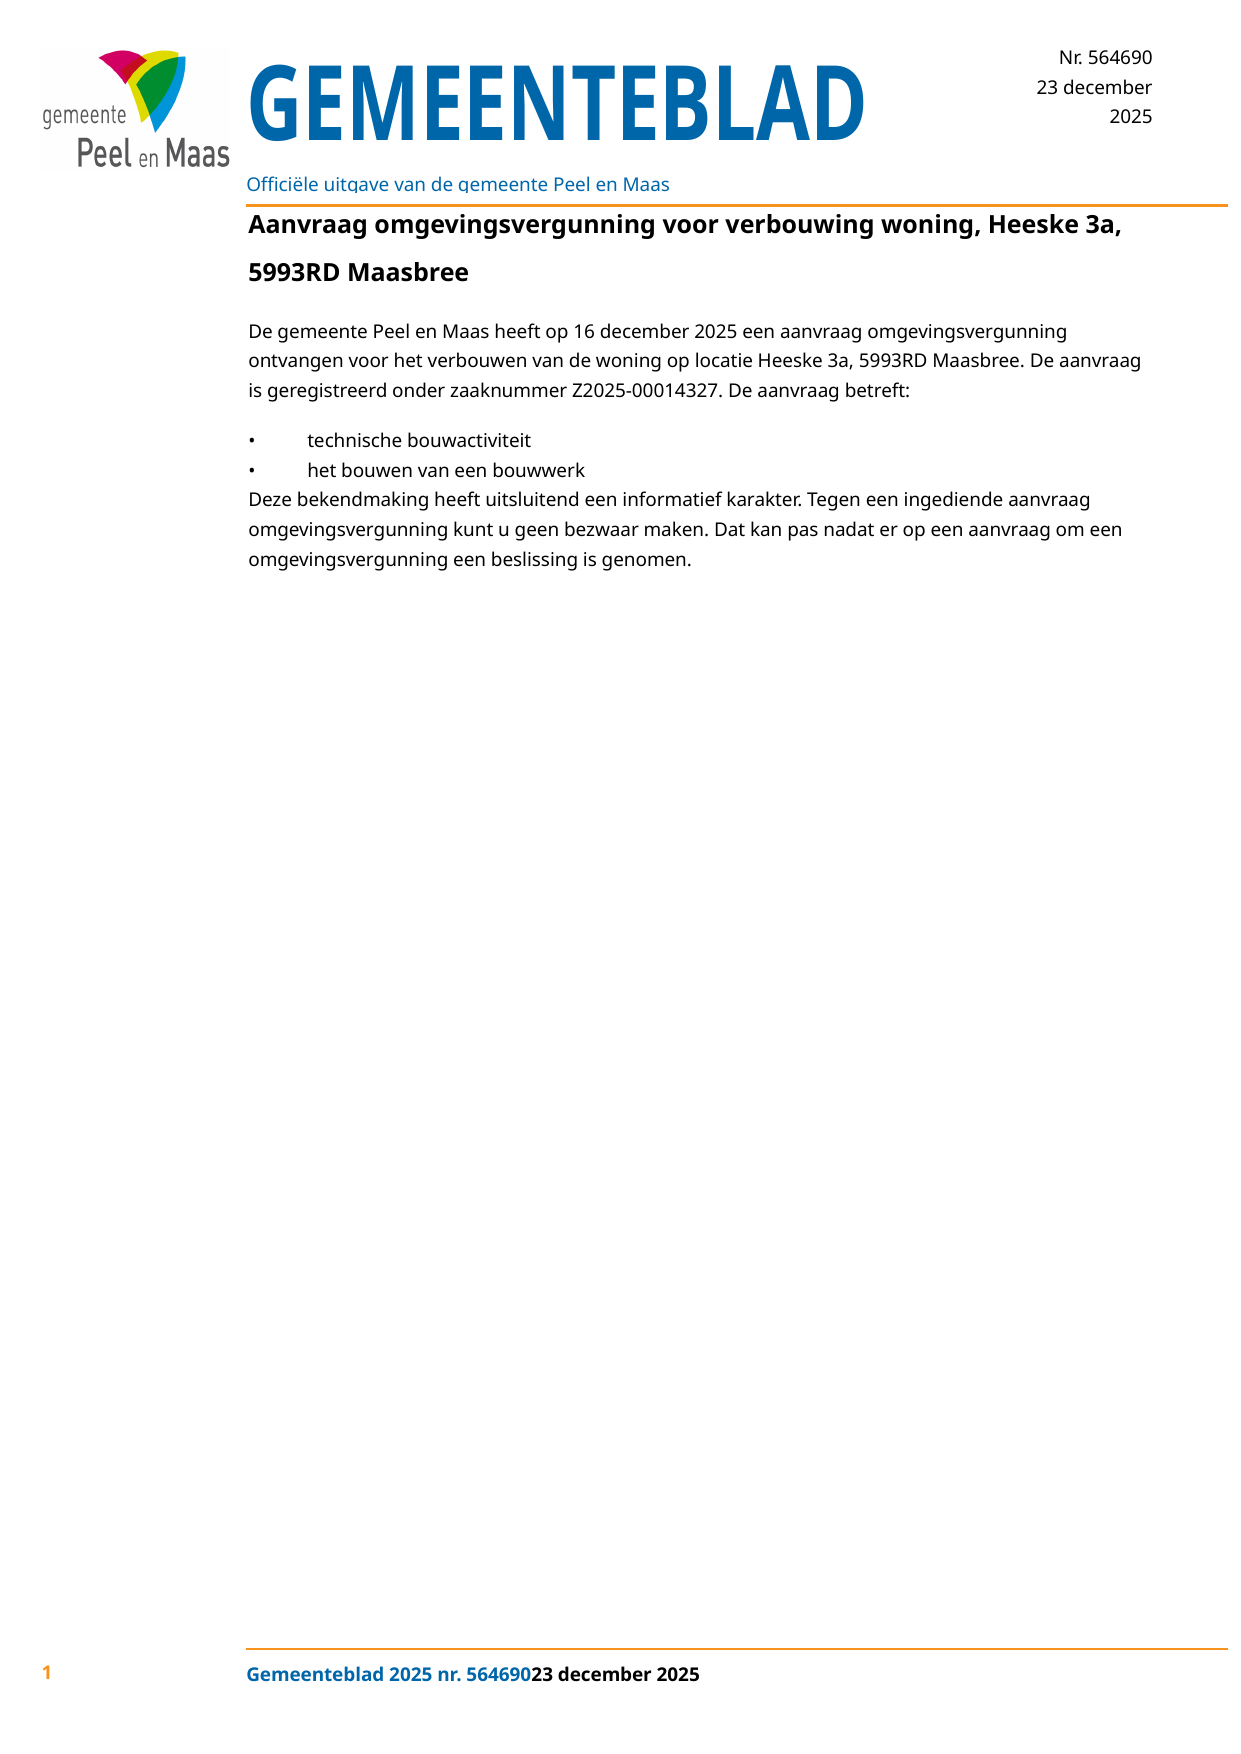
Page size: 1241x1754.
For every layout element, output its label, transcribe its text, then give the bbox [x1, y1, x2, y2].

picture [41, 47, 231, 172]
text De gemeente Peel en Maas heeft op 16 december 2025 een aanvraag omgevingsvergunning ontvangen voor het verbouwen van de woning op locatie Heeske 3a, 5993RD Maasbree. De aanvraag is geregistreerd onder zaaknummer Z2025-00014327. De aanvraag betreft: [248, 318, 1152, 403]
text Aanvraag omgevingsvergunning voor verbouwing woning, Heeske 3a, 5993RD Maasbree [248, 207, 1152, 288]
list het bouwen van een bouwwerk [248, 457, 1152, 483]
list technische bouwactiviteit [248, 427, 1152, 453]
text Deze bekendmaking heeft uitsluitend een informatief karakter. Tegen een ingediende aanvraag omgevingsvergunning kunt u geen bezwaar maken. Dat kan pas nadat er op een aanvraag om een omgevingsvergunning een beslissing is genomen. [248, 487, 1152, 572]
